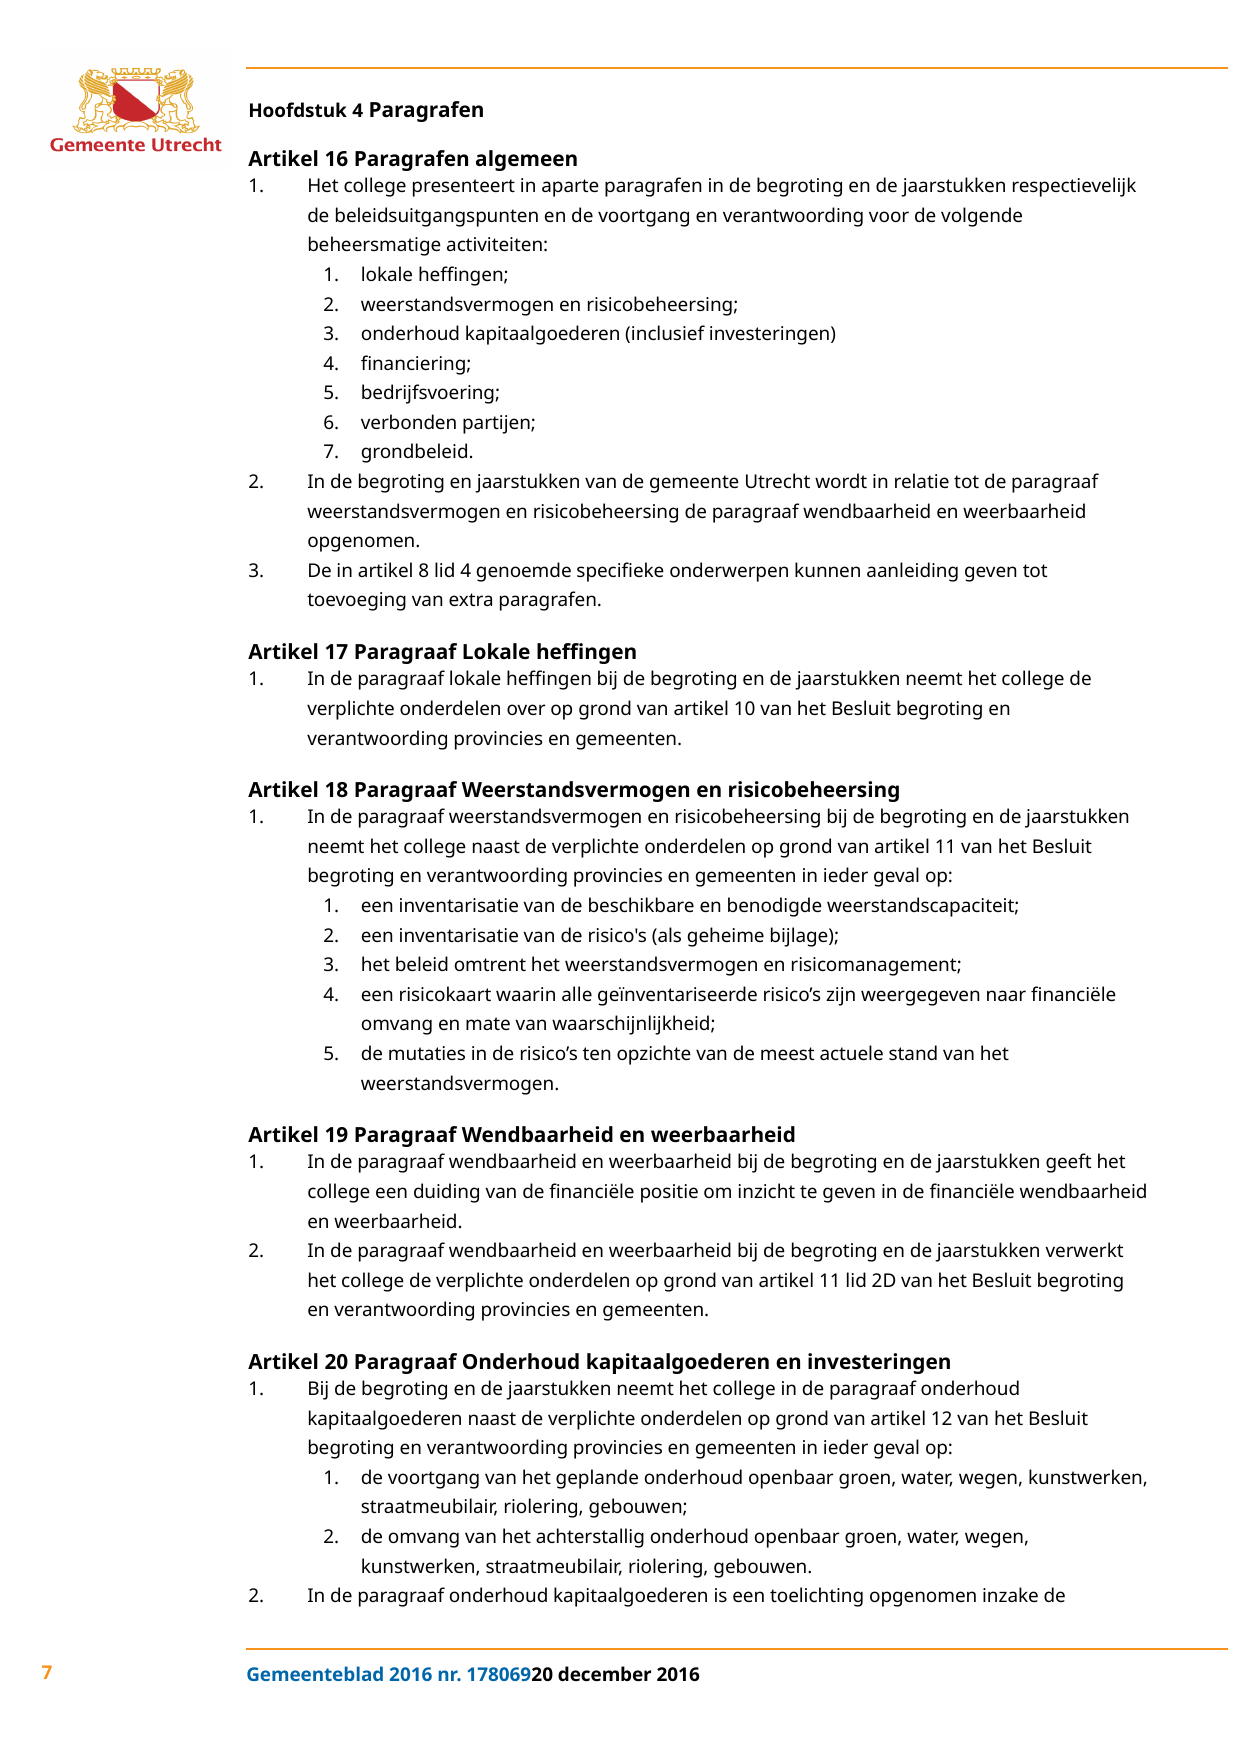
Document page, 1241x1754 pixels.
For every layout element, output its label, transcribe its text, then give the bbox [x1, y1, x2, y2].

text Artikel 17 Paragraaf Lokale heffingen [248, 637, 1152, 666]
list Het college presenteert in aparte paragrafen in de begroting en de jaarstukken respectievelijk de beleidsuitgangspunten en de voortgang en verantwoording voor de volgende beheersmatige activiteiten: [248, 172, 1152, 257]
list In de paragraaf lokale heffingen bij de begroting en de jaarstukken neemt het college de verplichte onderdelen over op grond van artikel 10 van het Besluit begroting en verantwoording provincies en gemeenten. [248, 666, 1152, 750]
text Artikel 18 Paragraaf Weerstandsvermogen en risicobeheersing [248, 775, 1152, 803]
text Hoofdstuk 4 Paragrafen [248, 95, 1152, 123]
list Bij de begroting en de jaarstukken neemt het college in de paragraaf onderhoud kapitaalgoederen naast de verplichte onderdelen op grond van artikel 12 van het Besluit begroting en verantwoording provincies en gemeenten in ieder geval op: [248, 1375, 1152, 1460]
picture [41, 47, 231, 172]
list De in artikel 8 lid 4 genoemde specifieke onderwerpen kunnen aanleiding geven tot toevoeging van extra paragrafen. [248, 557, 1152, 612]
list een risicokaart waarin alle geïnventariseerde risico’s zijn weergegeven naar financiële omvang en mate van waarschijnlijkheid; [323, 981, 1152, 1036]
list lokale heffingen; [323, 261, 1152, 287]
list In de paragraaf wendbaarheid en weerbaarheid bij de begroting en de jaarstukken geeft het college een duiding van de financiële positie om inzicht te geven in de financiële wendbaarheid en weerbaarheid. [248, 1149, 1152, 1233]
text Artikel 19 Paragraaf Wendbaarheid en weerbaarheid [248, 1120, 1152, 1149]
list In de paragraaf onderhoud kapitaalgoederen is een toelichting opgenomen inzake de [248, 1582, 1152, 1608]
list de omvang van het achterstallig onderhoud openbaar groen, water, wegen, kunstwerken, straatmeubilair, riolering, gebouwen. [323, 1523, 1152, 1579]
text Artikel 20 Paragraaf Onderhoud kapitaalgoederen en investeringen [248, 1347, 1152, 1375]
list In de begroting en jaarstukken van de gemeente Utrecht wordt in relatie tot de paragraaf weerstandsvermogen en risicobeheersing de paragraaf wendbaarheid en weerbaarheid opgenomen. [248, 468, 1152, 553]
list de voortgang van het geplande onderhoud openbaar groen, water, wegen, kunstwerken, straatmeubilair, riolering, gebouwen; [323, 1464, 1152, 1519]
list het beleid omtrent het weerstandsvermogen en risicomanagement; [323, 951, 1152, 977]
text Artikel 16 Paragrafen algemeen [248, 144, 1152, 172]
list bedrijfsvoering; [323, 379, 1152, 405]
list een inventarisatie van de beschikbare en benodigde weerstandscapaciteit; [323, 892, 1152, 918]
list financiering; [323, 350, 1152, 376]
list verbonden partijen; [323, 409, 1152, 435]
list een inventarisatie van de risico's (als geheime bijlage); [323, 922, 1152, 948]
list onderhoud kapitaalgoederen (inclusief investeringen) [323, 320, 1152, 346]
list In de paragraaf weerstandsvermogen en risicobeheersing bij de begroting en de jaarstukken neemt het college naast de verplichte onderdelen op grond van artikel 11 van het Besluit begroting en verantwoording provincies en gemeenten in ieder geval op: [248, 803, 1152, 888]
list grondbeleid. [323, 439, 1152, 464]
list In de paragraaf wendbaarheid en weerbaarheid bij de begroting en de jaarstukken verwerkt het college de verplichte onderdelen op grond van artikel 11 lid 2D van het Besluit begroting en verantwoording provincies en gemeenten. [248, 1237, 1152, 1322]
list de mutaties in de risico’s ten opzichte van de meest actuele stand van het weerstandsvermogen. [323, 1040, 1152, 1096]
list weerstandsvermogen en risicobeheersing; [323, 291, 1152, 317]
